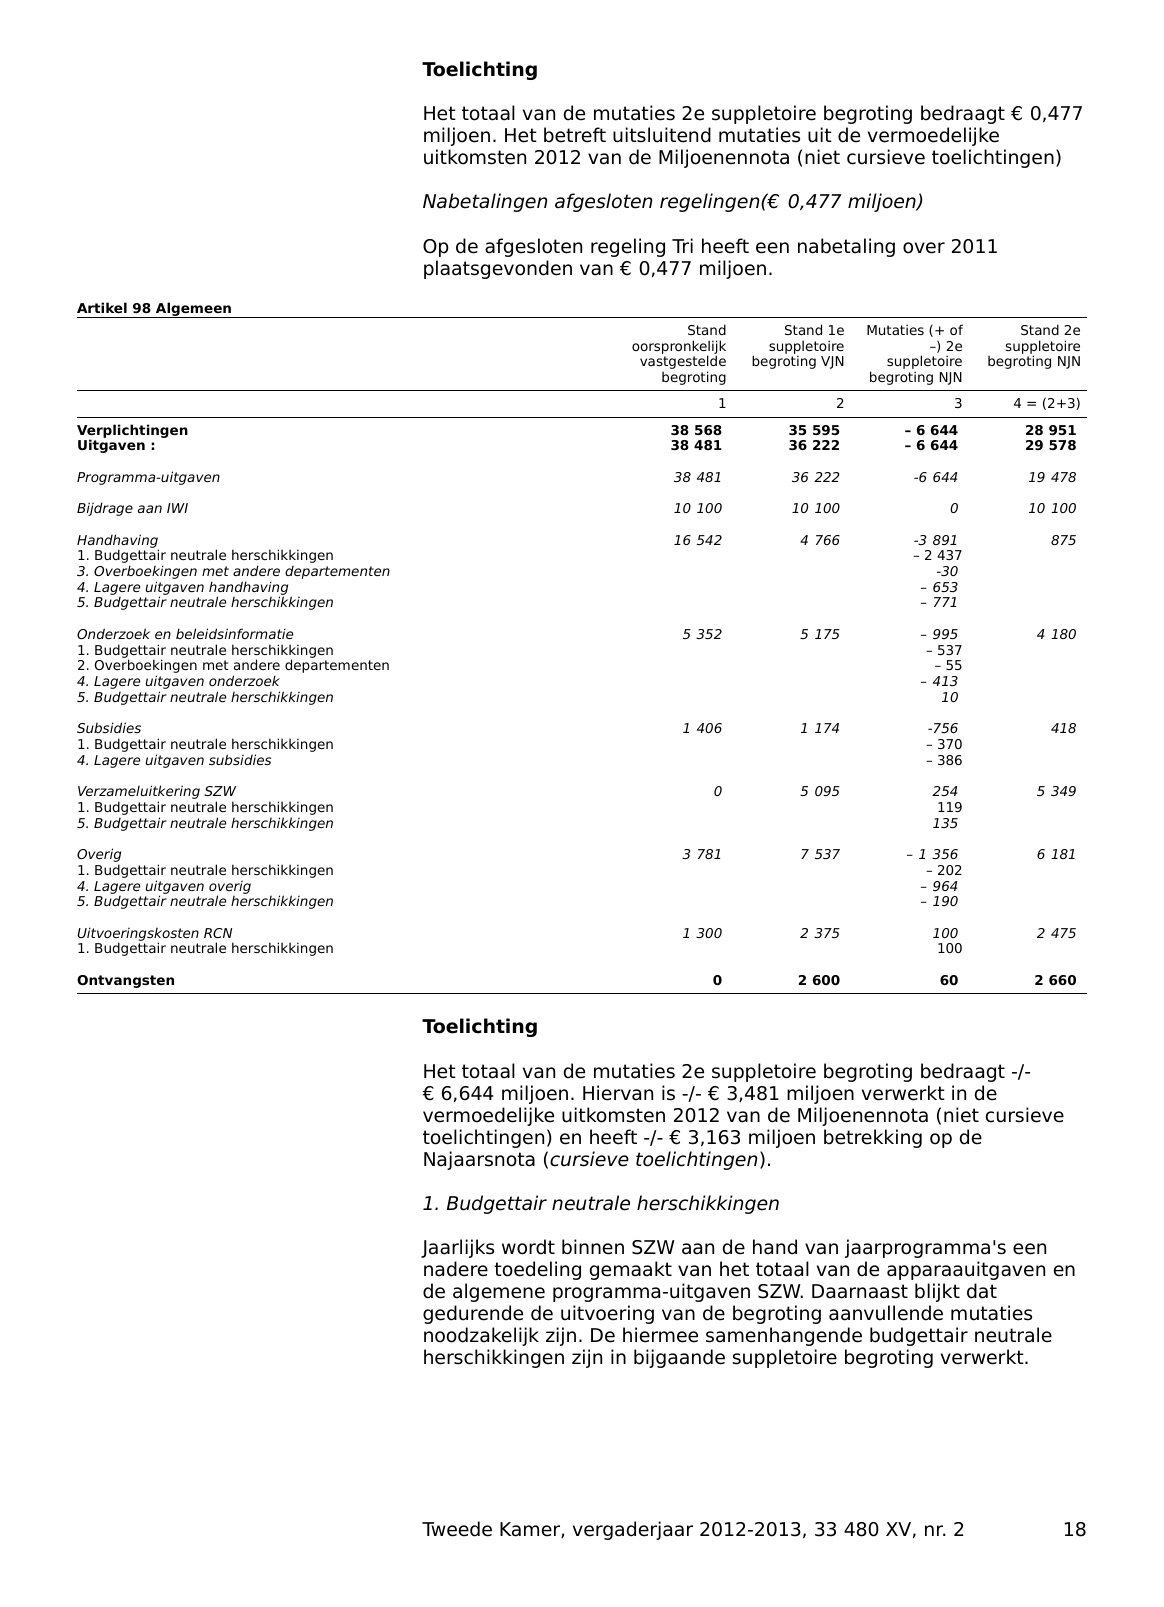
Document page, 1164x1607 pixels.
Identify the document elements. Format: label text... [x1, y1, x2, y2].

table_cell 119 [850, 800, 968, 816]
table_cell [732, 643, 850, 658]
table_cell 10 100 [969, 501, 1087, 517]
table_cell [969, 580, 1087, 595]
table_cell 29 578 [969, 438, 1087, 454]
table_cell Onderzoek en beleidsinformatie [77, 627, 602, 642]
table_cell [602, 595, 732, 611]
table_cell [732, 816, 850, 831]
table_cell [732, 517, 850, 532]
table_cell 1. Budgettair neutrale herschikkingen [77, 800, 602, 816]
table_cell [602, 831, 732, 847]
table_cell [602, 800, 732, 816]
table_cell [969, 957, 1087, 973]
table_cell 6 181 [969, 847, 1087, 863]
table_cell [77, 391, 602, 417]
table_cell [850, 910, 968, 926]
table_cell 3 [850, 391, 968, 417]
table_cell 2 600 [732, 973, 850, 993]
table_cell [969, 894, 1087, 910]
table_cell [969, 816, 1087, 831]
table_cell [732, 485, 850, 501]
table_cell [77, 454, 602, 469]
table_cell [732, 831, 850, 847]
table_cell [732, 674, 850, 690]
table_cell [732, 658, 850, 674]
table_cell Mutaties (+ of –) 2e suppletoire begroting NJN [850, 318, 968, 390]
table_cell – 1 356 [850, 847, 968, 863]
table_cell [969, 690, 1087, 705]
table_cell [732, 957, 850, 973]
table_cell [602, 753, 732, 768]
table_cell 5 352 [602, 627, 732, 642]
table_cell [602, 454, 732, 469]
table_cell 4. Lagere uitgaven overig [77, 879, 602, 894]
table_cell [732, 879, 850, 894]
table_cell 2 375 [732, 926, 850, 941]
table_cell [602, 910, 732, 926]
table_cell [602, 517, 732, 532]
table_cell 5 349 [969, 784, 1087, 800]
table_cell 38 481 [602, 438, 732, 454]
table_cell 7 537 [732, 847, 850, 863]
table_cell 19 478 [969, 470, 1087, 485]
table_cell [969, 674, 1087, 690]
table_cell -6 644 [850, 470, 968, 485]
table_cell -30 [850, 564, 968, 579]
table_cell [77, 517, 602, 532]
table_cell [602, 611, 732, 627]
table_cell [732, 548, 850, 564]
table_cell Ontvangsten [77, 973, 602, 993]
table_cell – 964 [850, 879, 968, 894]
table_cell [969, 454, 1087, 469]
table_cell – 6 644 [850, 438, 968, 454]
table_cell – 2 437 [850, 548, 968, 564]
subtitle Toelichting [422, 1016, 1087, 1038]
table_cell Stand 2e suppletoire begroting NJN [969, 318, 1087, 390]
table_cell – 190 [850, 894, 968, 910]
table_cell 1 [602, 391, 732, 417]
table_cell 36 222 [732, 438, 850, 454]
table_cell [969, 863, 1087, 878]
table_cell [850, 831, 968, 847]
table_cell 28 951 [969, 418, 1087, 438]
table_cell 254 [850, 784, 968, 800]
table_cell [850, 485, 968, 501]
table_cell – 202 [850, 863, 968, 878]
text Het totaal van de mutaties 2e suppletoire begroting bedraagt -/- € 6,644 miljoen. Hiervan is -/- € 3,481 miljoen verwerkt in de vermoedelijke uitkomsten 2012 van de Miljoenennota (niet cursieve toelichtingen) en heeft -/- € 3,163 miljoen betrekking op de Najaarsnota (cursieve toelichtingen). [422, 1061, 1087, 1171]
table_cell [732, 611, 850, 627]
table_cell [602, 879, 732, 894]
table_cell 4. Lagere uitgaven subsidies [77, 753, 602, 768]
table_cell [969, 548, 1087, 564]
table_cell [732, 753, 850, 768]
table_cell [969, 485, 1087, 501]
table_cell [77, 831, 602, 847]
table_cell 5. Budgettair neutrale herschikkingen [77, 816, 602, 831]
table_cell 1. Budgettair neutrale herschikkingen [77, 643, 602, 658]
table_cell [969, 611, 1087, 627]
table_cell [602, 894, 732, 910]
table_cell [850, 957, 968, 973]
table_cell 5. Budgettair neutrale herschikkingen [77, 894, 602, 910]
table_cell 2 475 [969, 926, 1087, 941]
table_cell [732, 894, 850, 910]
table_cell 4. Lagere uitgaven onderzoek [77, 674, 602, 690]
table_cell – 771 [850, 595, 968, 611]
table_cell Overig [77, 847, 602, 863]
table_cell – 370 [850, 737, 968, 753]
table_cell [850, 517, 968, 532]
table_cell [602, 564, 732, 579]
table_cell 135 [850, 816, 968, 831]
table_cell 5. Budgettair neutrale herschikkingen [77, 595, 602, 611]
table_cell 100 [850, 926, 968, 941]
table_cell [732, 595, 850, 611]
table_cell 875 [969, 533, 1087, 548]
table_cell [77, 957, 602, 973]
table_cell [77, 705, 602, 721]
table_cell [602, 705, 732, 721]
table_cell 4 = (2+3) [969, 391, 1087, 417]
table_cell [969, 753, 1087, 768]
table_cell [77, 611, 602, 627]
table_cell -3 891 [850, 533, 968, 548]
table_cell [602, 690, 732, 705]
table_cell Subsidies [77, 721, 602, 737]
table_cell [969, 879, 1087, 894]
table_cell 10 100 [732, 501, 850, 517]
table_cell – 995 [850, 627, 968, 642]
table_cell Programma-uitgaven [77, 470, 602, 485]
text Op de afgesloten regeling Tri heeft een nabetaling over 2011 plaatsgevonden van € 0,477 miljoen. [422, 236, 1087, 279]
table_cell Verzameluitkering SZW [77, 784, 602, 800]
table_cell 5 095 [732, 784, 850, 800]
table_cell 1. Budgettair neutrale herschikkingen [77, 548, 602, 564]
table_cell [602, 768, 732, 784]
table_cell [969, 737, 1087, 753]
table_cell 1 174 [732, 721, 850, 737]
table_cell [969, 768, 1087, 784]
table_cell [732, 580, 850, 595]
table_cell 418 [969, 721, 1087, 737]
table_cell [969, 517, 1087, 532]
table_cell 10 [850, 690, 968, 705]
table_cell 2 [732, 391, 850, 417]
table_cell [732, 454, 850, 469]
table_cell [602, 737, 732, 753]
table_cell 4 766 [732, 533, 850, 548]
table_cell [850, 454, 968, 469]
table_cell 60 [850, 973, 968, 993]
table_cell [602, 816, 732, 831]
table_cell 5. Budgettair neutrale herschikkingen [77, 690, 602, 705]
table_cell 2 660 [969, 973, 1087, 993]
table_cell – 413 [850, 674, 968, 690]
table_cell [77, 768, 602, 784]
table_cell 0 [602, 973, 732, 993]
table_cell [602, 580, 732, 595]
table_cell [850, 705, 968, 721]
table_cell – 6 644 [850, 418, 968, 438]
table_cell 10 100 [602, 501, 732, 517]
table_cell [77, 485, 602, 501]
table_cell Uitvoeringskosten RCN [77, 926, 602, 941]
table_cell [602, 941, 732, 957]
table_cell 4. Lagere uitgaven handhaving [77, 580, 602, 595]
table_cell [732, 690, 850, 705]
table_cell Stand oorspronkelijk vastgestelde begroting [602, 318, 732, 390]
table_cell 35 595 [732, 418, 850, 438]
table_cell [969, 910, 1087, 926]
table_cell [969, 658, 1087, 674]
table_cell [602, 674, 732, 690]
table_cell [732, 705, 850, 721]
table_cell 4 180 [969, 627, 1087, 642]
table_cell Uitgaven : [77, 438, 602, 454]
table_cell 16 542 [602, 533, 732, 548]
subtitle Toelichting [422, 59, 1087, 81]
table_cell [732, 800, 850, 816]
text Het totaal van de mutaties 2e suppletoire begroting bedraagt € 0,477 miljoen. Het betreft uitsluitend mutaties uit de vermoedelijke uitkomsten 2012 van de Miljoenennota (niet cursieve toelichtingen) [422, 103, 1087, 169]
table_cell 1. Budgettair neutrale herschikkingen [77, 737, 602, 753]
table_cell – 386 [850, 753, 968, 768]
table_cell [969, 705, 1087, 721]
table_cell [969, 643, 1087, 658]
table_cell 3. Overboekingen met andere departementen [77, 564, 602, 579]
table_cell [732, 737, 850, 753]
table_cell Bijdrage aan IWI [77, 501, 602, 517]
table_cell [732, 863, 850, 878]
table_cell [732, 941, 850, 957]
table_cell [969, 564, 1087, 579]
subtitle 1. Budgettair neutrale herschikkingen [422, 1193, 1087, 1215]
table_cell [602, 957, 732, 973]
table_cell 1. Budgettair neutrale herschikkingen [77, 941, 602, 957]
table_cell – 653 [850, 580, 968, 595]
table_cell 1 406 [602, 721, 732, 737]
table_cell 0 [850, 501, 968, 517]
table_cell [969, 941, 1087, 957]
table_cell 38 481 [602, 470, 732, 485]
table_cell [77, 910, 602, 926]
table_cell – 55 [850, 658, 968, 674]
table_cell 38 568 [602, 418, 732, 438]
table_cell [969, 831, 1087, 847]
table_cell [732, 564, 850, 579]
table_cell 0 [602, 784, 732, 800]
table_cell [602, 548, 732, 564]
subtitle Nabetalingen afgesloten regelingen(€ 0,477 miljoen) [422, 191, 1087, 213]
table_cell 2. Overboekingen met andere departementen [77, 658, 602, 674]
text Jaarlijks wordt binnen SZW aan de hand van jaarprogramma's een nadere toedeling gemaakt van het totaal van de apparaauitgaven en de algemene programma-uitgaven SZW. Daarnaast blijkt dat gedurende de uitvoering van de begroting aanvullende mutaties noodzakelijk zijn. De hiermee samenhangende budgettair neutrale herschikkingen zijn in bijgaande suppletoire begroting verwerkt. [422, 1237, 1087, 1369]
table_cell [850, 611, 968, 627]
table_cell [602, 485, 732, 501]
table_cell 36 222 [732, 470, 850, 485]
table_cell 5 175 [732, 627, 850, 642]
table_cell 3 781 [602, 847, 732, 863]
table_cell – 537 [850, 643, 968, 658]
table_cell [732, 910, 850, 926]
table_cell [602, 643, 732, 658]
table_cell Stand 1e suppletoire begroting VJN [732, 318, 850, 390]
table_cell Verplichtingen [77, 418, 602, 438]
table_cell 1 300 [602, 926, 732, 941]
table_cell -756 [850, 721, 968, 737]
table_cell [850, 768, 968, 784]
table_header Artikel 98 Algemeen [77, 301, 1087, 317]
table_cell Handhaving [77, 533, 602, 548]
table_cell 1. Budgettair neutrale herschikkingen [77, 863, 602, 878]
table_cell [602, 658, 732, 674]
table_cell [969, 800, 1087, 816]
table_cell [77, 318, 602, 390]
table_cell 100 [850, 941, 968, 957]
table_cell [732, 768, 850, 784]
table_cell [969, 595, 1087, 611]
table_cell [602, 863, 732, 878]
